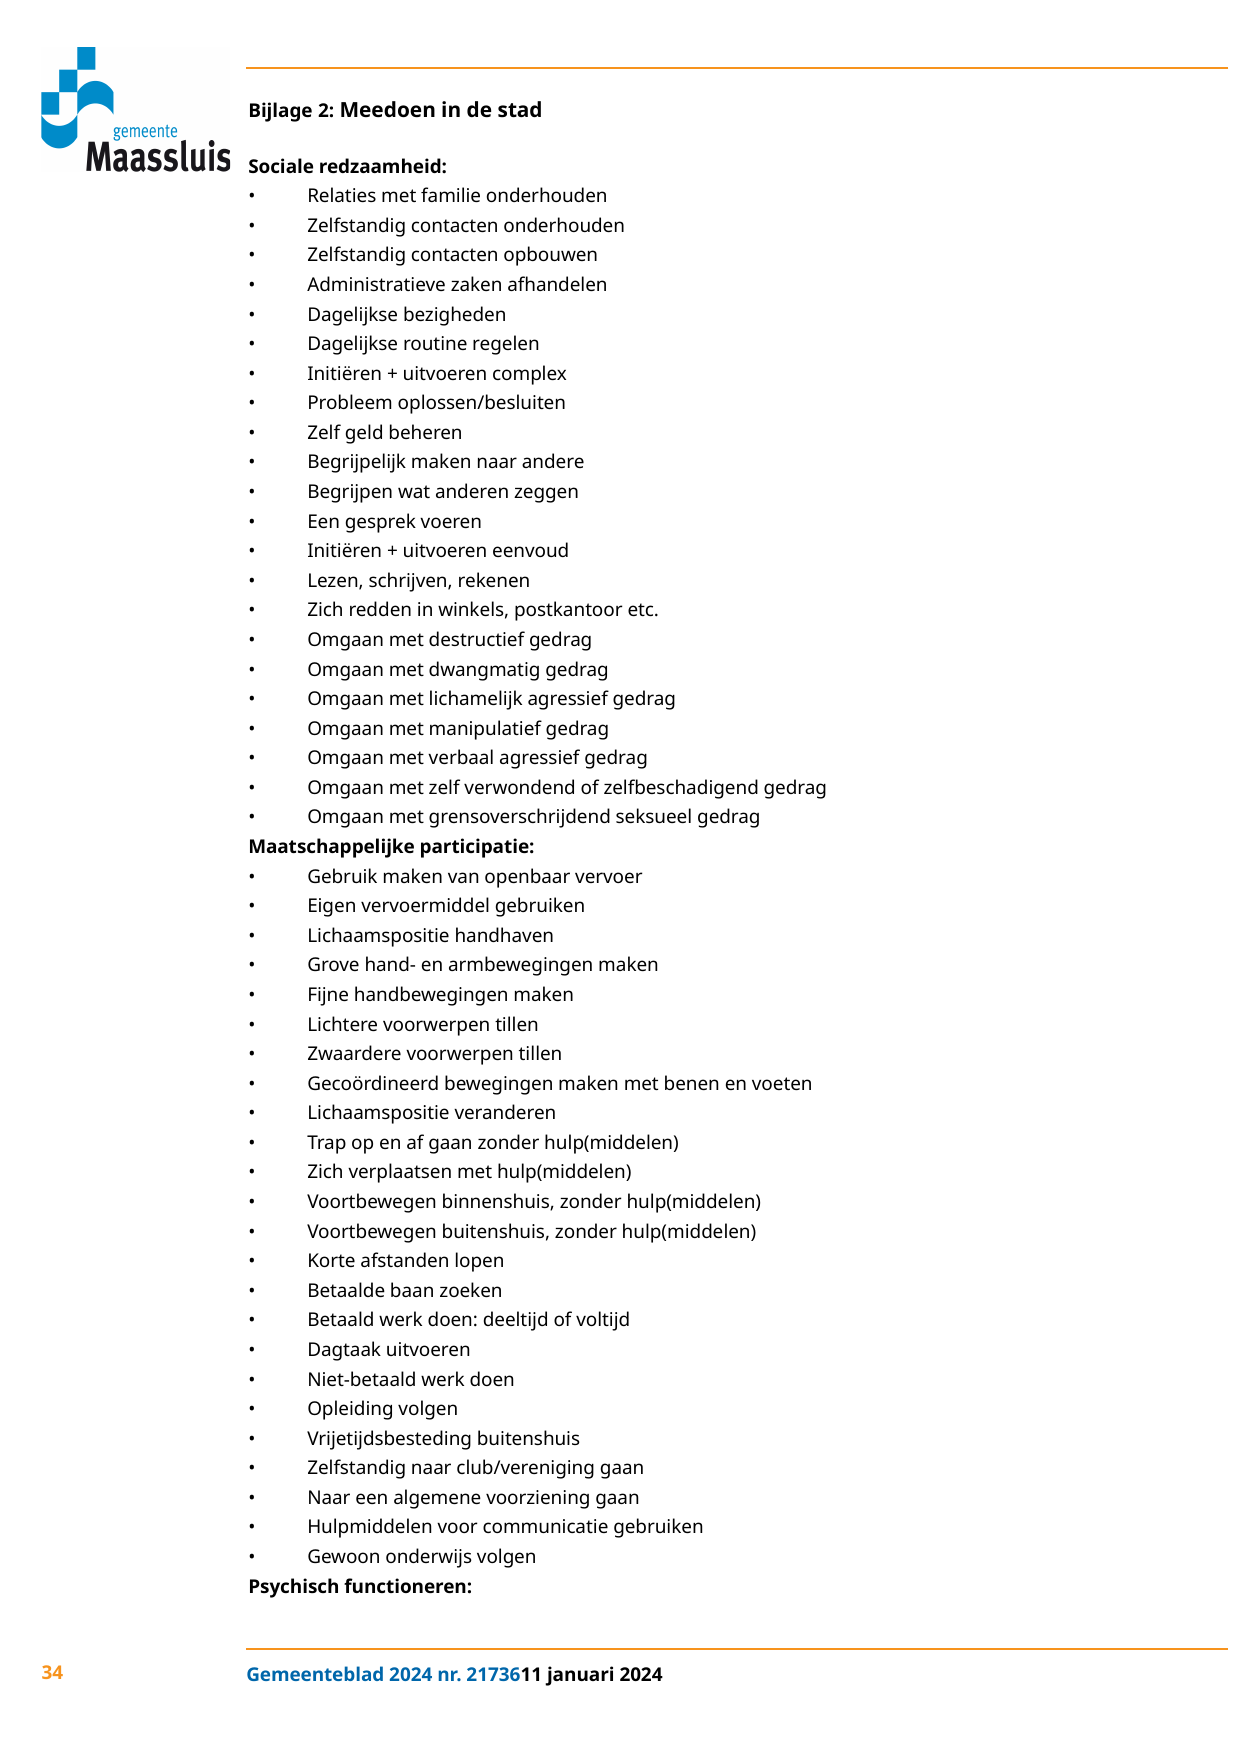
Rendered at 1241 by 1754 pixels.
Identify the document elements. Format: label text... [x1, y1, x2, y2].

list Initiëren + uitvoeren complex [248, 360, 1152, 386]
list Zelf geld beheren [248, 419, 1152, 445]
list Omgaan met grensoverschrijdend seksueel gedrag [248, 804, 1152, 829]
list Fijne handbewegingen maken [248, 981, 1152, 1007]
list Niet-betaald werk doen [248, 1366, 1152, 1392]
list Zelfstandig contacten onderhouden [248, 212, 1152, 238]
text Sociale redzaamheid: [248, 153, 1152, 179]
list Trap op en af gaan zonder hulp(middelen) [248, 1129, 1152, 1155]
list Dagelijkse bezigheden [248, 301, 1152, 327]
list Omgaan met manipulatief gedrag [248, 715, 1152, 741]
list Begrijpen wat anderen zeggen [248, 478, 1152, 504]
list Omgaan met dwangmatig gedrag [248, 656, 1152, 682]
list Dagtaak uitvoeren [248, 1336, 1152, 1362]
picture [41, 47, 231, 172]
list Gewoon onderwijs volgen [248, 1543, 1152, 1569]
list Omgaan met verbaal agressief gedrag [248, 744, 1152, 770]
list Betaalde baan zoeken [248, 1277, 1152, 1303]
text Maatschappelijke participatie: [248, 833, 1152, 859]
text Psychisch functioneren: [248, 1573, 1152, 1599]
list Hulpmiddelen voor communicatie gebruiken [248, 1514, 1152, 1539]
list Voortbewegen buitenshuis, zonder hulp(middelen) [248, 1218, 1152, 1244]
list Eigen vervoermiddel gebruiken [248, 892, 1152, 918]
list Lichaamspositie handhaven [248, 922, 1152, 948]
list Initiëren + uitvoeren eenvoud [248, 537, 1152, 563]
list Voortbewegen binnenshuis, zonder hulp(middelen) [248, 1188, 1152, 1214]
list Betaald werk doen: deeltijd of voltijd [248, 1307, 1152, 1332]
list Gecoördineerd bewegingen maken met benen en voeten [248, 1070, 1152, 1096]
picture [41, 47, 77, 92]
list Zelfstandig naar club/vereniging gaan [248, 1454, 1152, 1480]
list Korte afstanden lopen [248, 1247, 1152, 1273]
list Zich verplaatsen met hulp(middelen) [248, 1159, 1152, 1184]
list Lezen, schrijven, rekenen [248, 567, 1152, 593]
list Grove hand- en armbewegingen maken [248, 952, 1152, 977]
list Lichtere voorwerpen tillen [248, 1011, 1152, 1037]
text Bijlage 2: Meedoen in de stad [248, 95, 1152, 123]
list Administratieve zaken afhandelen [248, 271, 1152, 297]
list Omgaan met zelf verwondend of zelfbeschadigend gedrag [248, 774, 1152, 800]
list Omgaan met lichamelijk agressief gedrag [248, 685, 1152, 711]
list Naar een algemene voorziening gaan [248, 1484, 1152, 1510]
list Vrijetijdsbesteding buitenshuis [248, 1425, 1152, 1451]
list Probleem oplossen/besluiten [248, 389, 1152, 415]
list Zich redden in winkels, postkantoor etc. [248, 597, 1152, 622]
list Een gesprek voeren [248, 508, 1152, 534]
list Relaties met familie onderhouden [248, 182, 1152, 208]
list Omgaan met destructief gedrag [248, 626, 1152, 652]
list Lichaamspositie veranderen [248, 1099, 1152, 1125]
list Opleiding volgen [248, 1395, 1152, 1421]
list Zwaardere voorwerpen tillen [248, 1040, 1152, 1066]
list Begrijpelijk maken naar andere [248, 449, 1152, 474]
list Zelfstandig contacten opbouwen [248, 242, 1152, 267]
list Gebruik maken van openbaar vervoer [248, 863, 1152, 889]
list Dagelijkse routine regelen [248, 330, 1152, 356]
